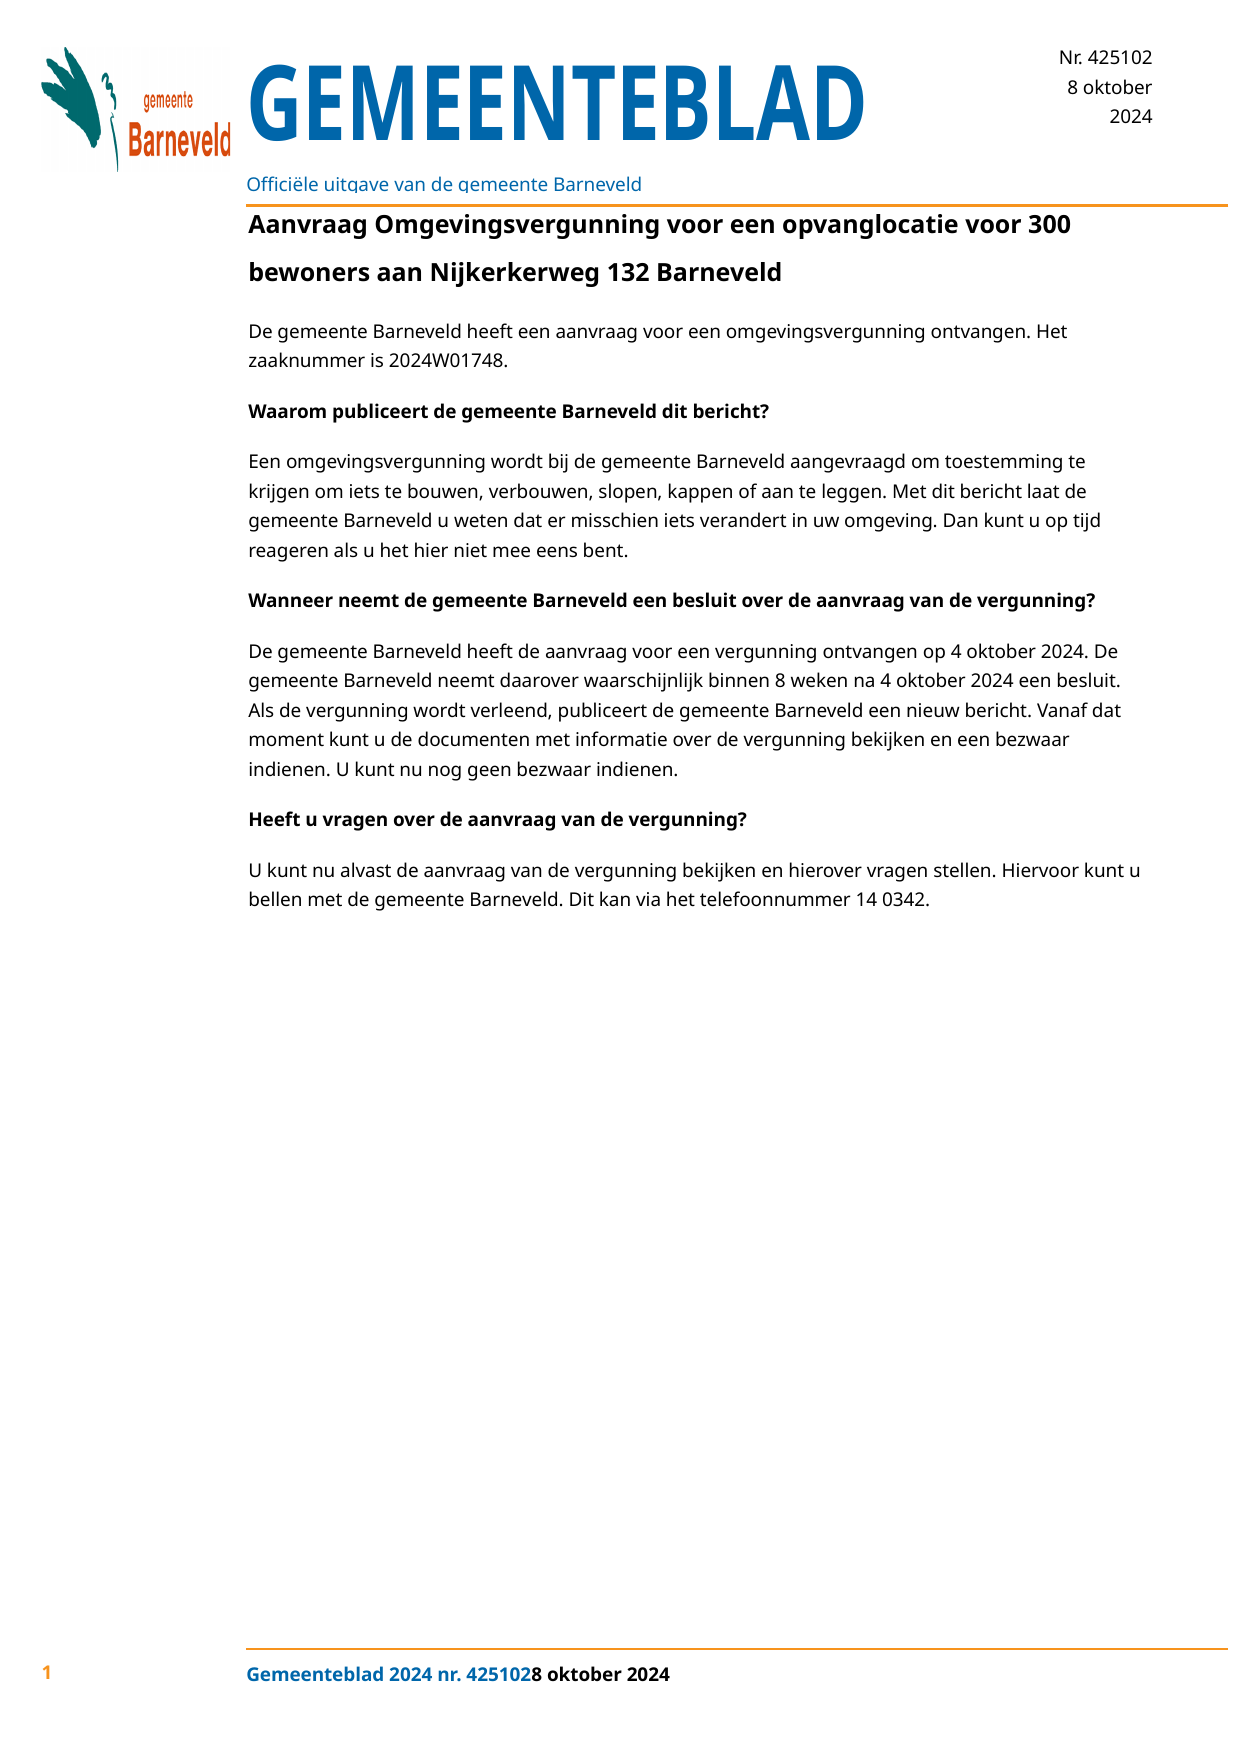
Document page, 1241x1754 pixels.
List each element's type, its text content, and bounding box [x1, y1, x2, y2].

text Een omgevingsvergunning wordt bij de gemeente Barneveld aangevraagd om toestemming te krijgen om iets te bouwen, verbouwen, slopen, kappen of aan te leggen. Met dit bericht laat de gemeente Barneveld u weten dat er misschien iets verandert in uw omgeving. Dan kunt u op tijd reageren als u het hier niet mee eens bent. [248, 448, 1152, 563]
text De gemeente Barneveld heeft een aanvraag voor een omgevingsvergunning ontvangen. Het zaaknummer is 2024W01748. [248, 318, 1152, 373]
text Waarom publiceert de gemeente Barneveld dit bericht? [248, 398, 1152, 424]
picture [41, 47, 231, 172]
text Wanneer neemt de gemeente Barneveld een besluit over de aanvraag van de vergunning? [248, 587, 1152, 613]
text U kunt nu alvast de aanvraag van de vergunning bekijken en hierover vragen stellen. Hiervoor kunt u bellen met de gemeente Barneveld. Dit kan via het telefoonnummer 14 0342. [248, 857, 1152, 912]
text De gemeente Barneveld heeft de aanvraag voor een vergunning ontvangen op 4 oktober 2024. De gemeente Barneveld neemt daarover waarschijnlijk binnen 8 weken na 4 oktober 2024 een besluit. Als de vergunning wordt verleend, publiceert de gemeente Barneveld een nieuw bericht. Vanaf dat moment kunt u de documenten met informatie over de vergunning bekijken en een bezwaar indienen. U kunt nu nog geen bezwaar indienen. [248, 638, 1152, 782]
text Aanvraag Omgevingsvergunning voor een opvanglocatie voor 300 bewoners aan Nijkerkerweg 132 Barneveld [248, 207, 1152, 288]
text Heeft u vragen over de aanvraag van de vergunning? [248, 807, 1152, 832]
